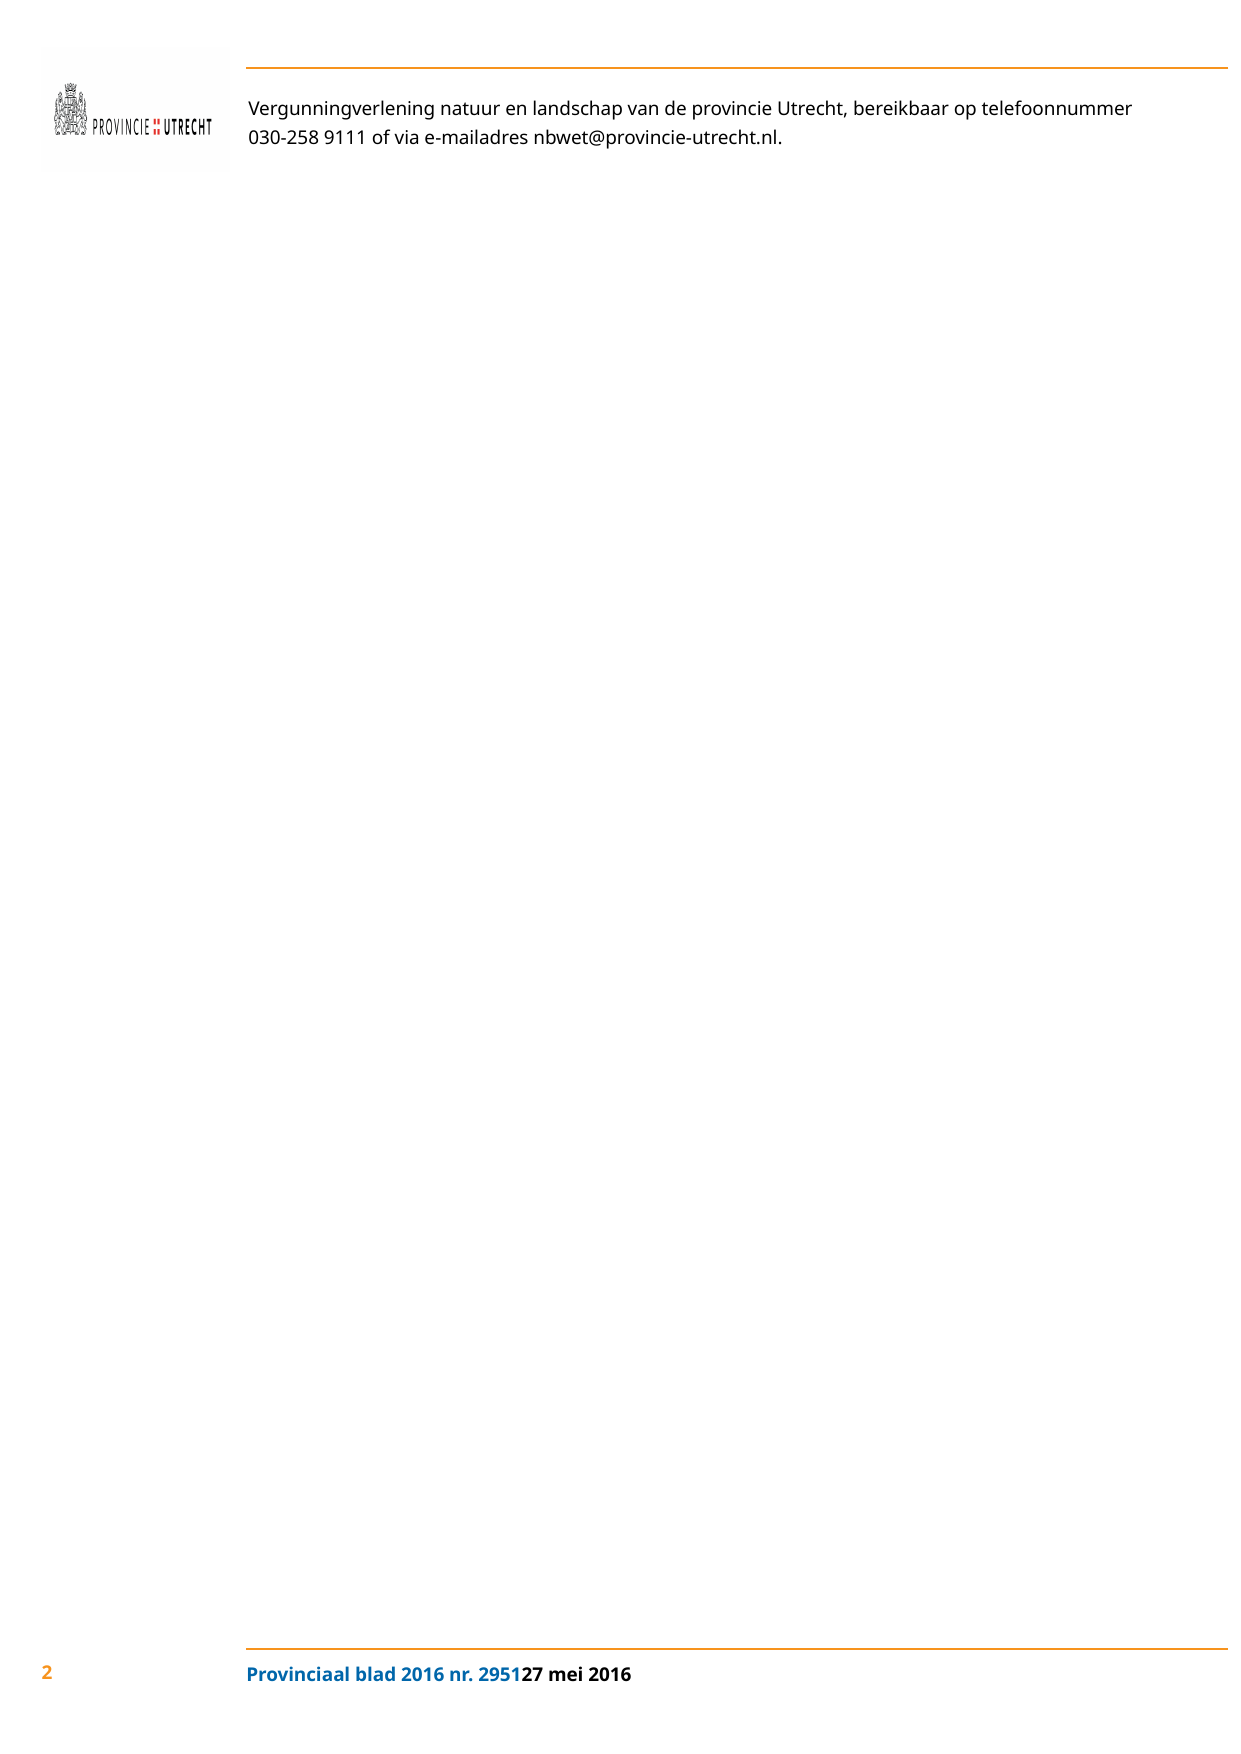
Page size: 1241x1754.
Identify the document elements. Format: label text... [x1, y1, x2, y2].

text Vergunningverlening natuur en landschap van de provincie Utrecht, bereikbaar op telefoonnummer 030-258 9111 of via e-mailadres nbwet@provincie-utrecht.nl. [248, 95, 1152, 150]
picture [41, 47, 231, 172]
